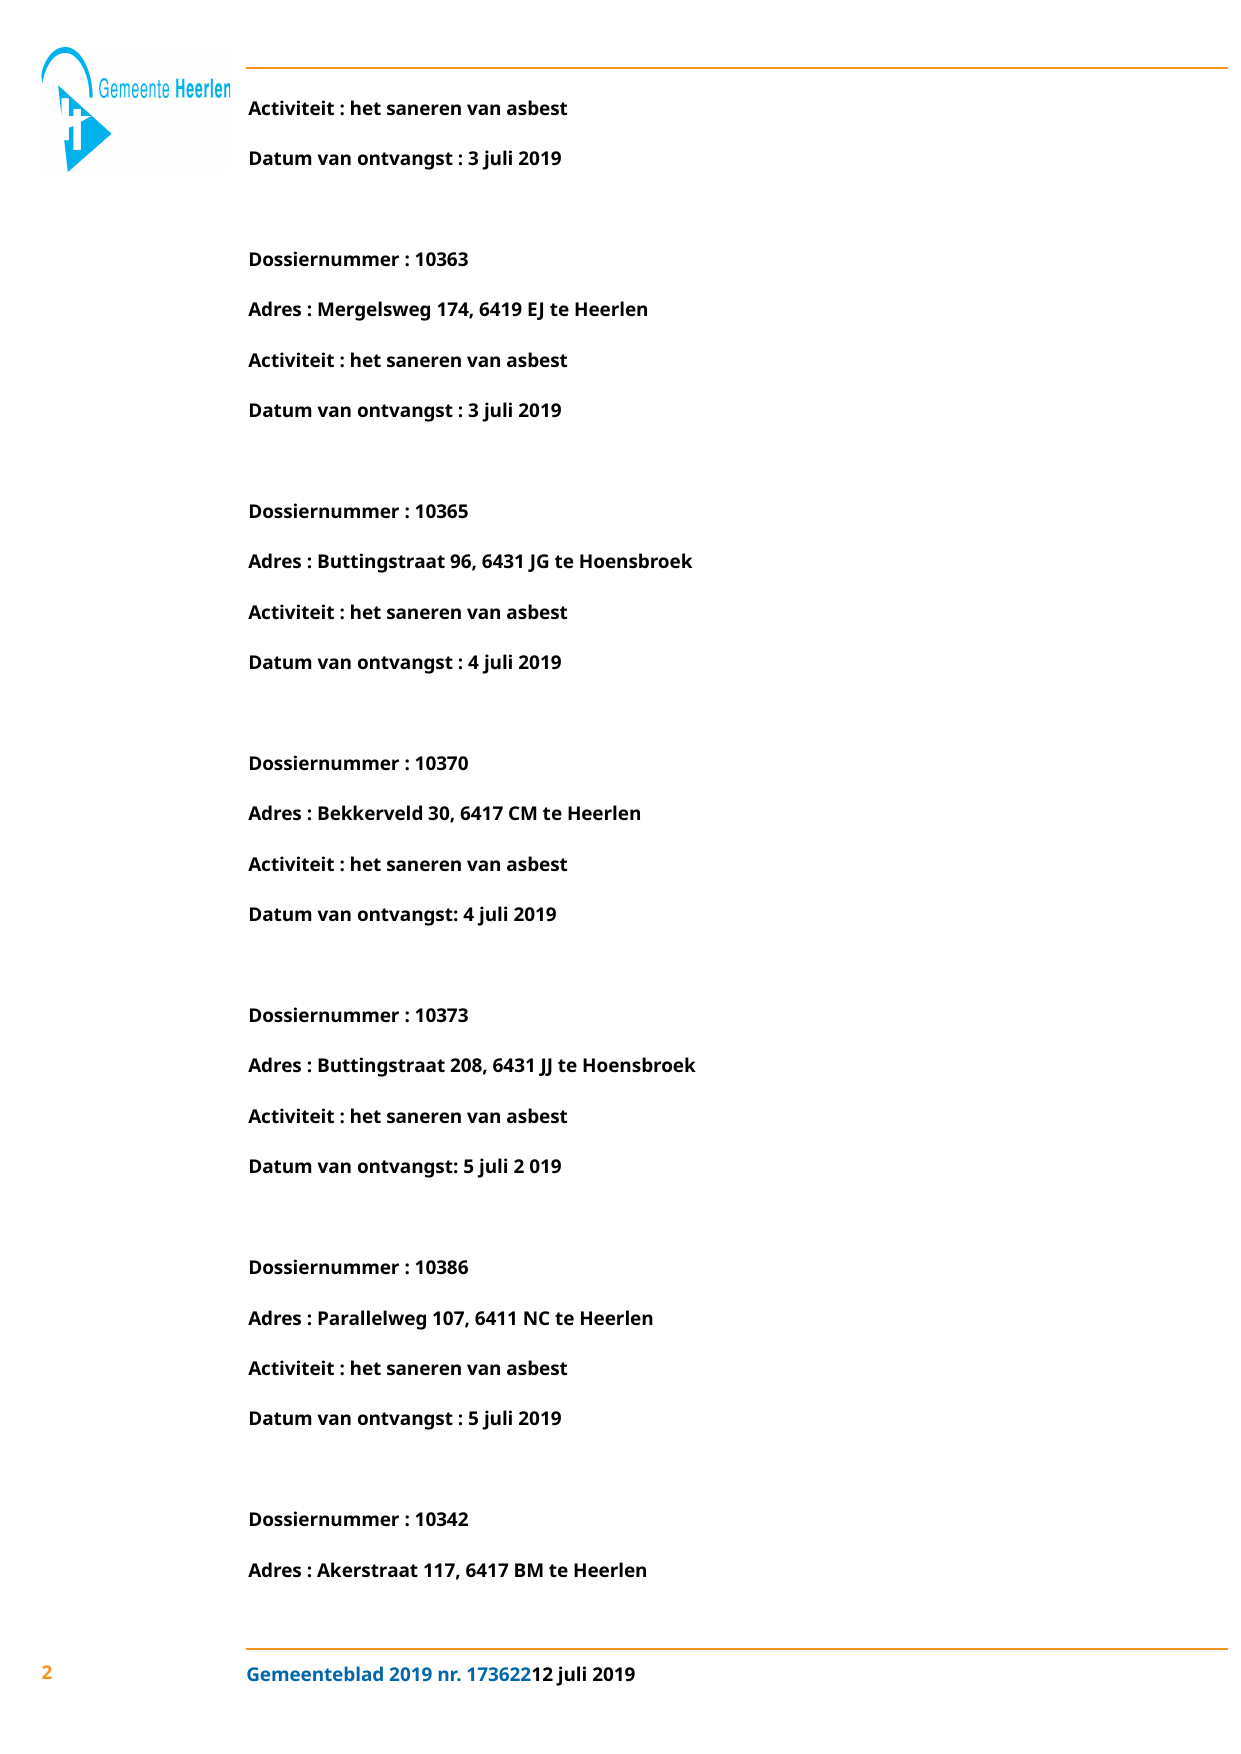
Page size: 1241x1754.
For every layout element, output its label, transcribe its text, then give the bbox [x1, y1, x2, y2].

text Datum van ontvangst : 4 juli 2019 [248, 649, 1152, 675]
text Activiteit : het saneren van asbest [248, 599, 1152, 625]
text Datum van ontvangst: 5 juli 2 019 [248, 1153, 1152, 1179]
text Dossiernummer : 10363 [248, 246, 1152, 272]
text Dossiernummer : 10365 [248, 498, 1152, 524]
text Datum van ontvangst : 3 juli 2019 [248, 145, 1152, 171]
text Datum van ontvangst : 5 juli 2019 [248, 1406, 1152, 1431]
text Dossiernummer : 10386 [248, 1254, 1152, 1280]
text Datum van ontvangst : 3 juli 2019 [248, 397, 1152, 423]
text Dossiernummer : 10370 [248, 750, 1152, 776]
text Activiteit : het saneren van asbest [248, 347, 1152, 373]
text Activiteit : het saneren van asbest [248, 851, 1152, 877]
picture [41, 47, 58, 70]
text Activiteit : het saneren van asbest [248, 95, 1152, 121]
text Datum van ontvangst: 4 juli 2019 [248, 901, 1152, 927]
text Adres : Akerstraat 117, 6417 BM te Heerlen [248, 1557, 1152, 1583]
text Adres : Mergelsweg 174, 6419 EJ te Heerlen [248, 296, 1152, 322]
text Dossiernummer : 10342 [248, 1506, 1152, 1532]
text Adres : Bekkerveld 30, 6417 CM te Heerlen [248, 801, 1152, 826]
text Activiteit : het saneren van asbest [248, 1355, 1152, 1381]
text Dossiernummer : 10373 [248, 1002, 1152, 1028]
text Adres : Parallelweg 107, 6411 NC te Heerlen [248, 1305, 1152, 1331]
text Adres : Buttingstraat 208, 6431 JJ te Hoensbroek [248, 1053, 1152, 1078]
text Activiteit : het saneren van asbest [248, 1103, 1152, 1129]
picture [41, 47, 231, 172]
text Adres : Buttingstraat 96, 6431 JG te Hoensbroek [248, 548, 1152, 574]
